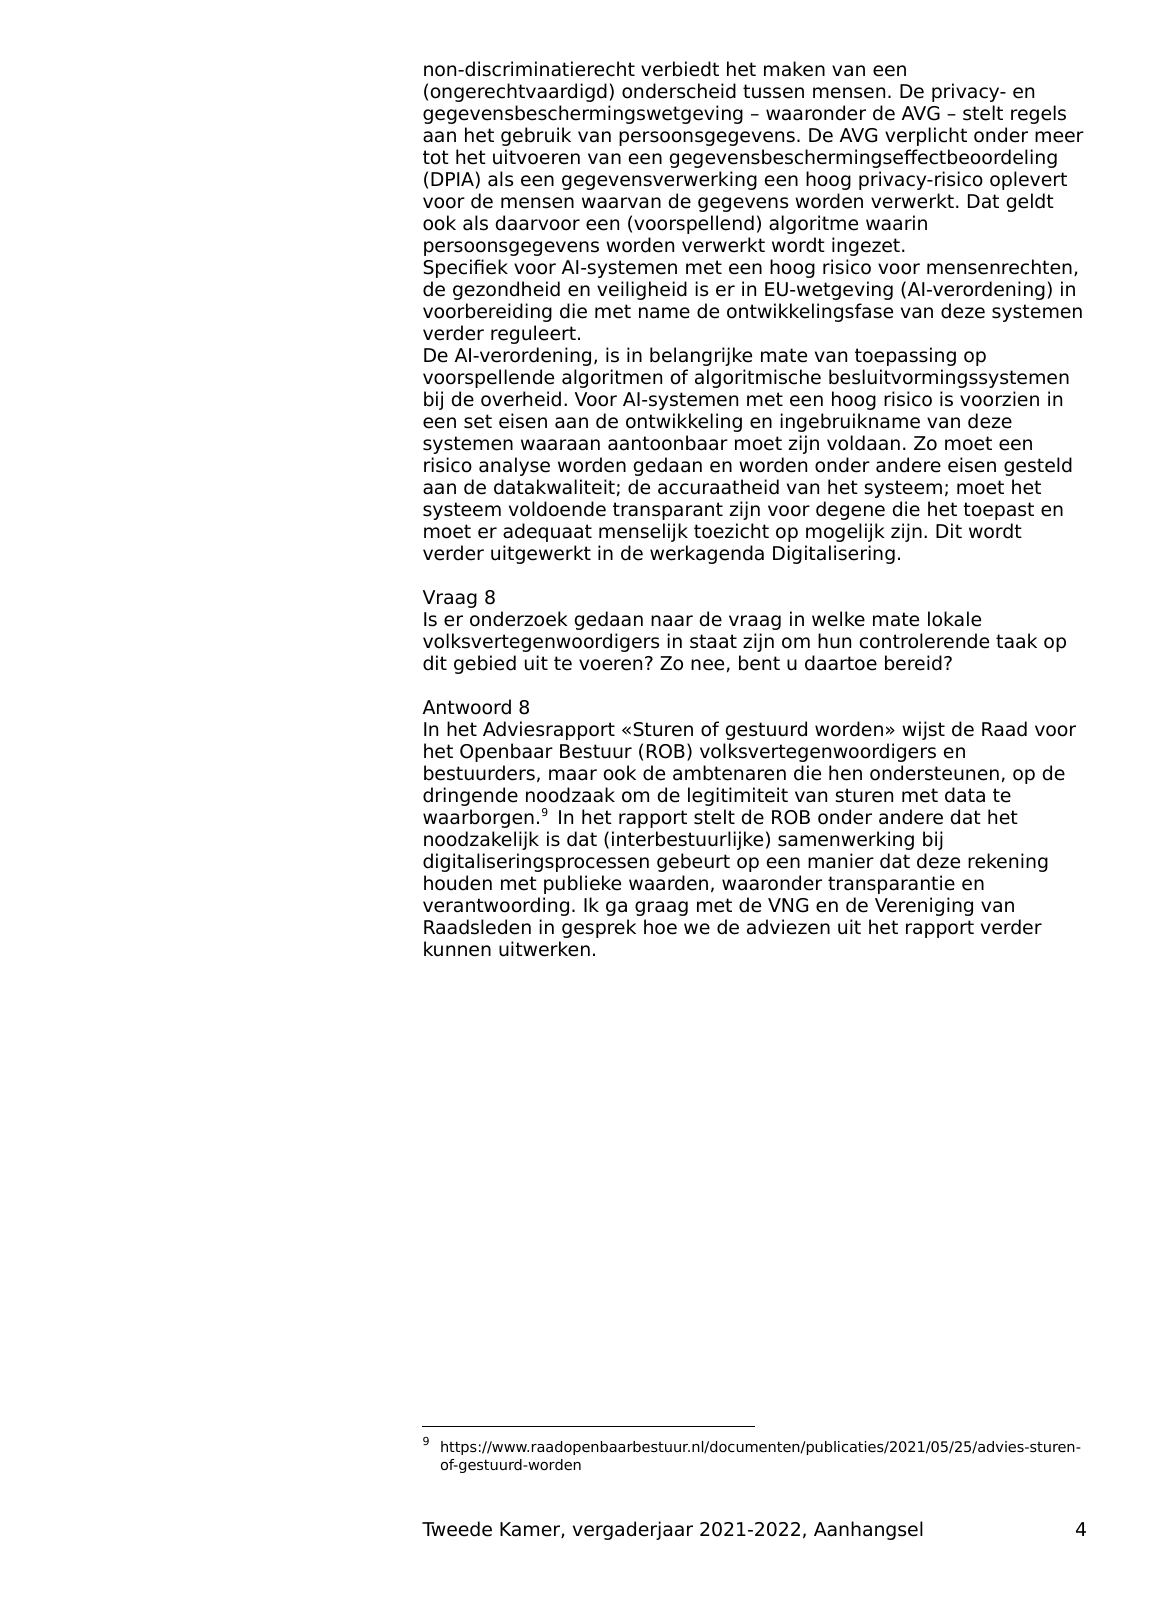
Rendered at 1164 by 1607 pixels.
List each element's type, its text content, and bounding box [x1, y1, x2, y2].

text Is er onderzoek gedaan naar de vraag in welke mate lokale volksvertegenwoordigers in staat zijn om hun controlerende taak op dit gebied uit te voeren? Zo nee, bent u daartoe bereid? [422, 609, 1087, 675]
text https://www.raadopenbaarbestuur.nl/documenten/publicaties/2021/05/25/advies-sturen-of-gestuurd-worden [422, 1435, 1087, 1474]
text Antwoord 8 [422, 697, 1087, 719]
text non-discriminatierecht verbiedt het maken van een (ongerechtvaardigd) onderscheid tussen mensen. De privacy- en gegevensbeschermingswetgeving – waaronder de AVG – stelt regels aan het gebruik van persoonsgegevens. De AVG verplicht onder meer tot het uitvoeren van een gegevensbeschermingseffectbeoordeling (DPIA) als een gegevensverwerking een hoog privacy-risico oplevert voor de mensen waarvan de gegevens worden verwerkt. Dat geldt ook als daarvoor een (voorspellend) algoritme waarin persoonsgegevens worden verwerkt wordt ingezet. [422, 59, 1087, 257]
text De AI-verordening, is in belangrijke mate van toepassing op voorspellende algoritmen of algoritmische besluitvormingssystemen bij de overheid. Voor AI-systemen met een hoog risico is voorzien in een set eisen aan de ontwikkeling en ingebruikname van deze systemen waaraan aantoonbaar moet zijn voldaan. Zo moet een risico analyse worden gedaan en worden onder andere eisen gesteld aan de datakwaliteit; de accuraatheid van het systeem; moet het systeem voldoende transparant zijn voor degene die het toepast en moet er adequaat menselijk toezicht op mogelijk zijn. Dit wordt verder uitgewerkt in de werkagenda Digitalisering. [422, 345, 1087, 564]
text In het Adviesrapport «Sturen of gestuurd worden» wijst de Raad voor het Openbaar Bestuur (ROB) volksvertegenwoordigers en bestuurders, maar ook de ambtenaren die hen ondersteunen, op de dringende noodzaak om de legitimiteit van sturen met data te waarborgen. In het rapport stelt de ROB onder andere dat het noodzakelijk is dat (interbestuurlijke) samenwerking bij digitaliseringsprocessen gebeurt op een manier dat deze rekening houden met publieke waarden, waaronder transparantie en verantwoording. Ik ga graag met de VNG en de Vereniging van Raadsleden in gesprek hoe we de adviezen uit het rapport verder kunnen uitwerken. [422, 719, 1087, 961]
text Vraag 8 [422, 587, 1087, 609]
text Specifiek voor AI-systemen met een hoog risico voor mensenrechten, de gezondheid en veiligheid is er in EU-wetgeving (AI-verordening) in voorbereiding die met name de ontwikkelingsfase van deze systemen verder reguleert. [422, 257, 1087, 345]
